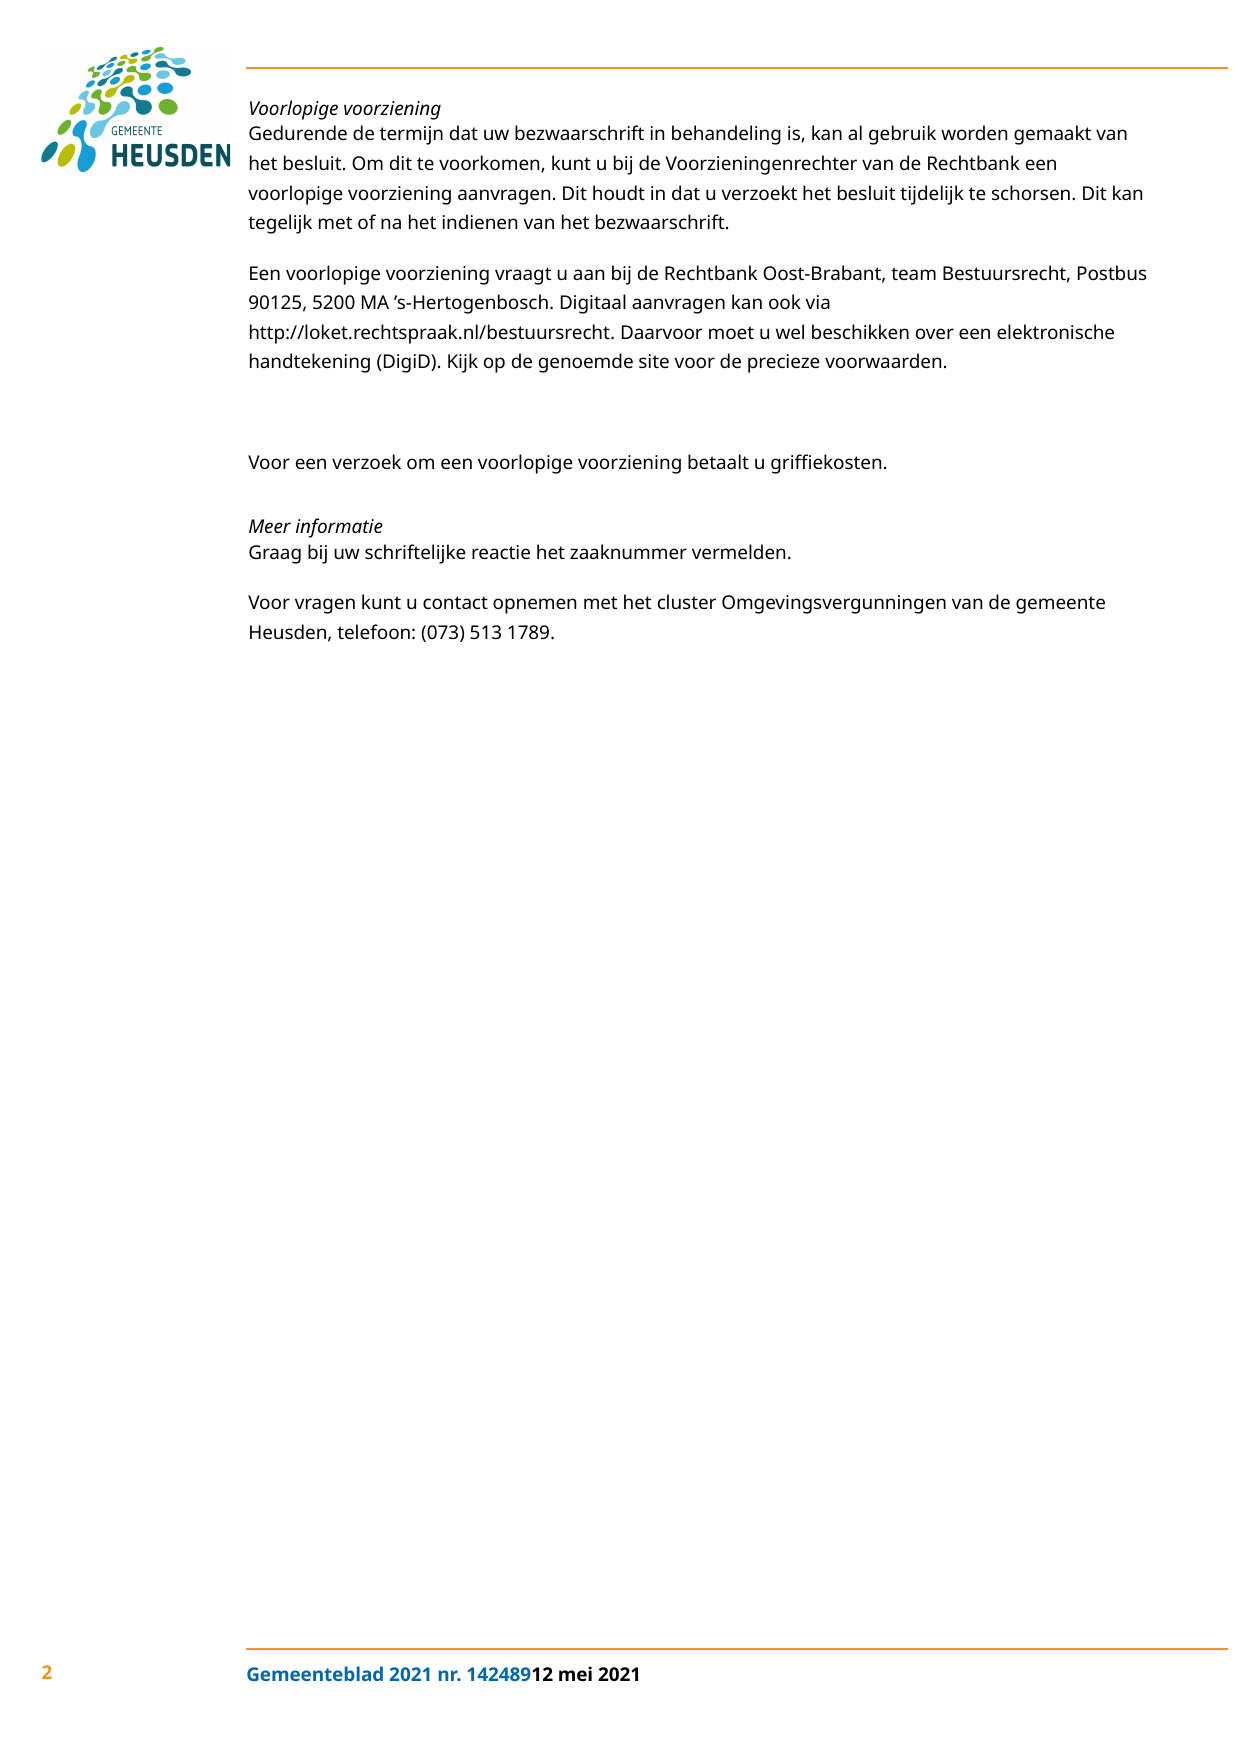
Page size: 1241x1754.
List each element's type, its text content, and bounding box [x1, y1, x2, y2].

text Voor een verzoek om een voorlopige voorziening betaalt u griffiekosten. [248, 449, 1152, 475]
text Voor vragen kunt u contact opnemen met het cluster Omgevingsvergunningen van de gemeente Heusden, telefoon: (073) 513 1789. [248, 589, 1152, 645]
text Voorlopige voorziening [248, 95, 1152, 121]
text Een voorlopige voorziening vraagt u aan bij de Rechtbank Oost-Brabant, team Bestuursrecht, Postbus 90125, 5200 MA ’s-Hertogenbosch. Digitaal aanvragen kan ook via http://loket.rechtspraak.nl/bestuursrecht. Daarvoor moet u wel beschikken over een elektronische handtekening (DigiD). Kijk op de genoemde site voor de precieze voorwaarden. [248, 260, 1152, 374]
picture [41, 47, 231, 172]
text Gedurende de termijn dat uw bezwaarschrift in behandeling is, kan al gebruik worden gemaakt van het besluit. Om dit te voorkomen, kunt u bij de Voorzieningenrechter van de Rechtbank een voorlopige voorziening aanvragen. Dit houdt in dat u verzoekt het besluit tijdelijk te schorsen. Dit kan tegelijk met of na het indienen van het bezwaarschrift. [248, 121, 1152, 235]
text Meer informatie [248, 513, 1152, 539]
text Graag bij uw schriftelijke reactie het zaaknummer vermelden. [248, 539, 1152, 565]
